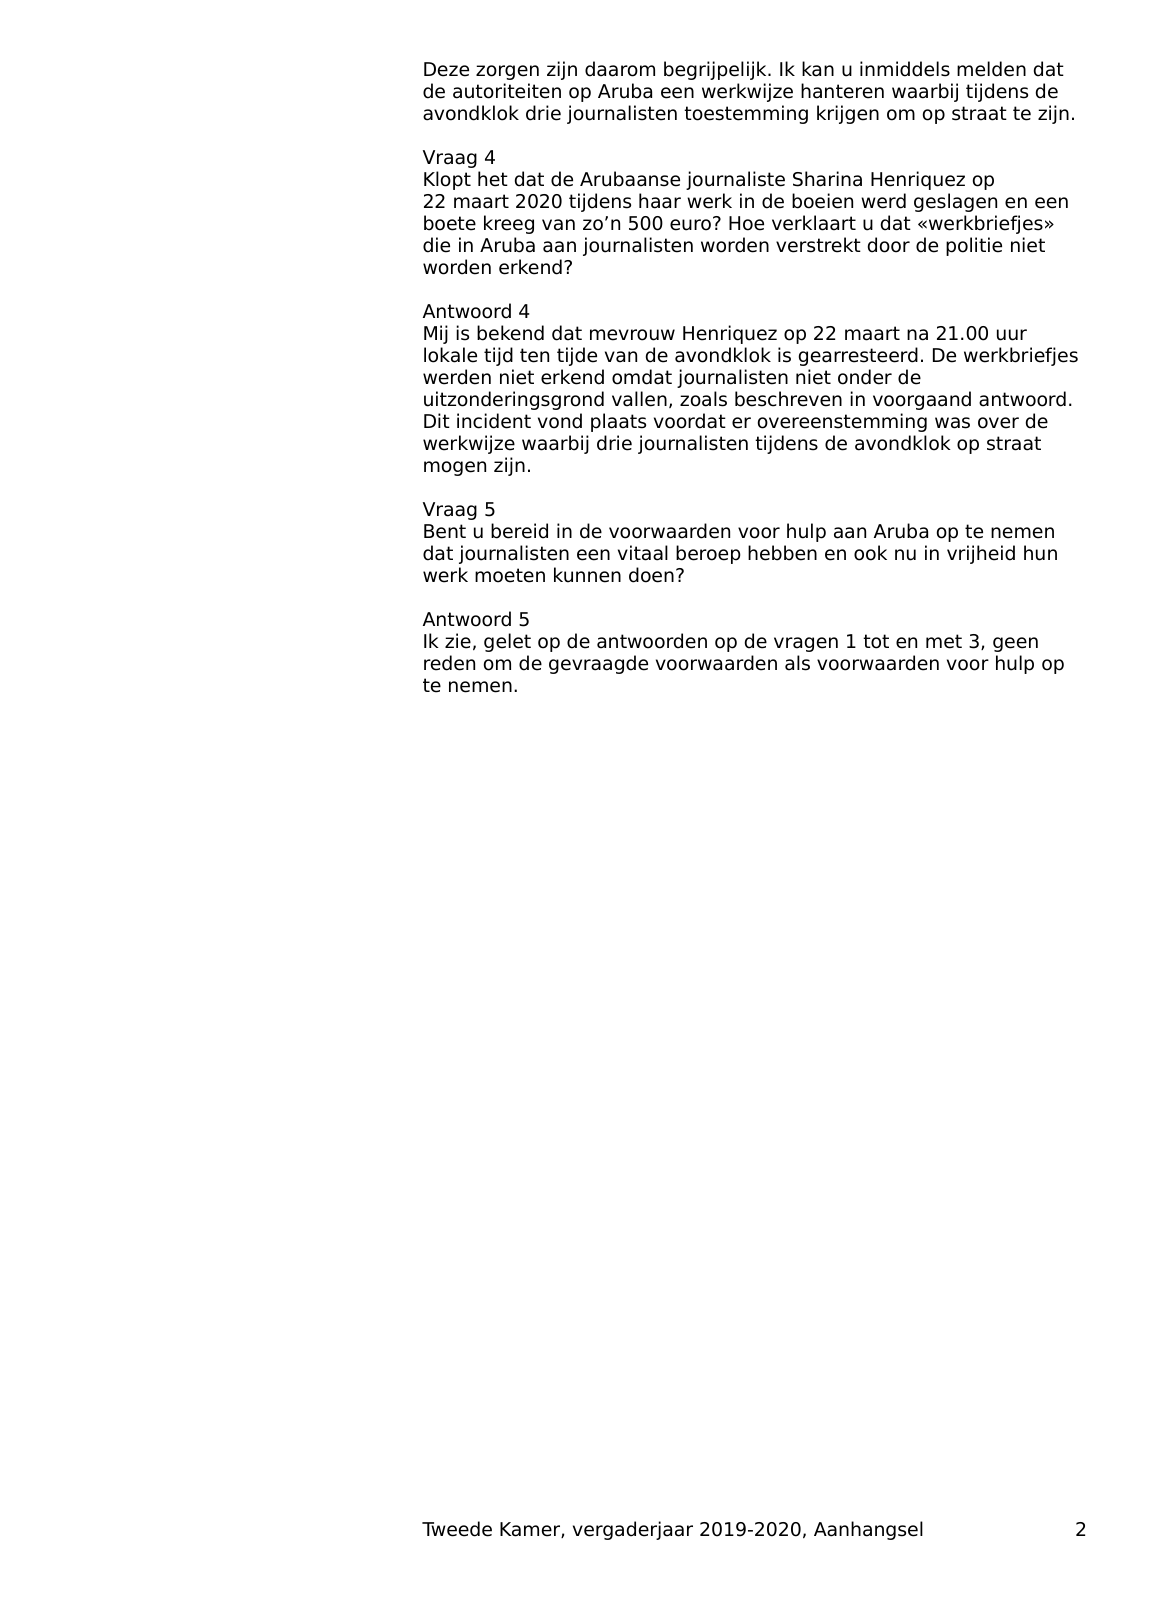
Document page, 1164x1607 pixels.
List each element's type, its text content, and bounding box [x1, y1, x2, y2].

text Ik zie, gelet op de antwoorden op de vragen 1 tot en met 3, geen reden om de gevraagde voorwaarden als voorwaarden voor hulp op te nemen. [422, 631, 1087, 697]
text Deze zorgen zijn daarom begrijpelijk. Ik kan u inmiddels melden dat de autoriteiten op Aruba een werkwijze hanteren waarbij tijdens de avondklok drie journalisten toestemming krijgen om op straat te zijn. [422, 59, 1087, 125]
text Antwoord 4 [422, 301, 1087, 323]
text Klopt het dat de Arubaanse journaliste Sharina Henriquez op 22 maart 2020 tijdens haar werk in de boeien werd geslagen en een boete kreeg van zo’n 500 euro? Hoe verklaart u dat «werkbriefjes» die in Aruba aan journalisten worden verstrekt door de politie niet worden erkend? [422, 169, 1087, 279]
text Antwoord 5 [422, 609, 1087, 631]
text Bent u bereid in de voorwaarden voor hulp aan Aruba op te nemen dat journalisten een vitaal beroep hebben en ook nu in vrijheid hun werk moeten kunnen doen? [422, 521, 1087, 587]
text Mij is bekend dat mevrouw Henriquez op 22 maart na 21.00 uur lokale tijd ten tijde van de avondklok is gearresteerd. De werkbriefjes werden niet erkend omdat journalisten niet onder de uitzonderingsgrond vallen, zoals beschreven in voorgaand antwoord. Dit incident vond plaats voordat er overeenstemming was over de werkwijze waarbij drie journalisten tijdens de avondklok op straat mogen zijn. [422, 323, 1087, 477]
text Vraag 4 [422, 147, 1087, 169]
text Vraag 5 [422, 499, 1087, 521]
